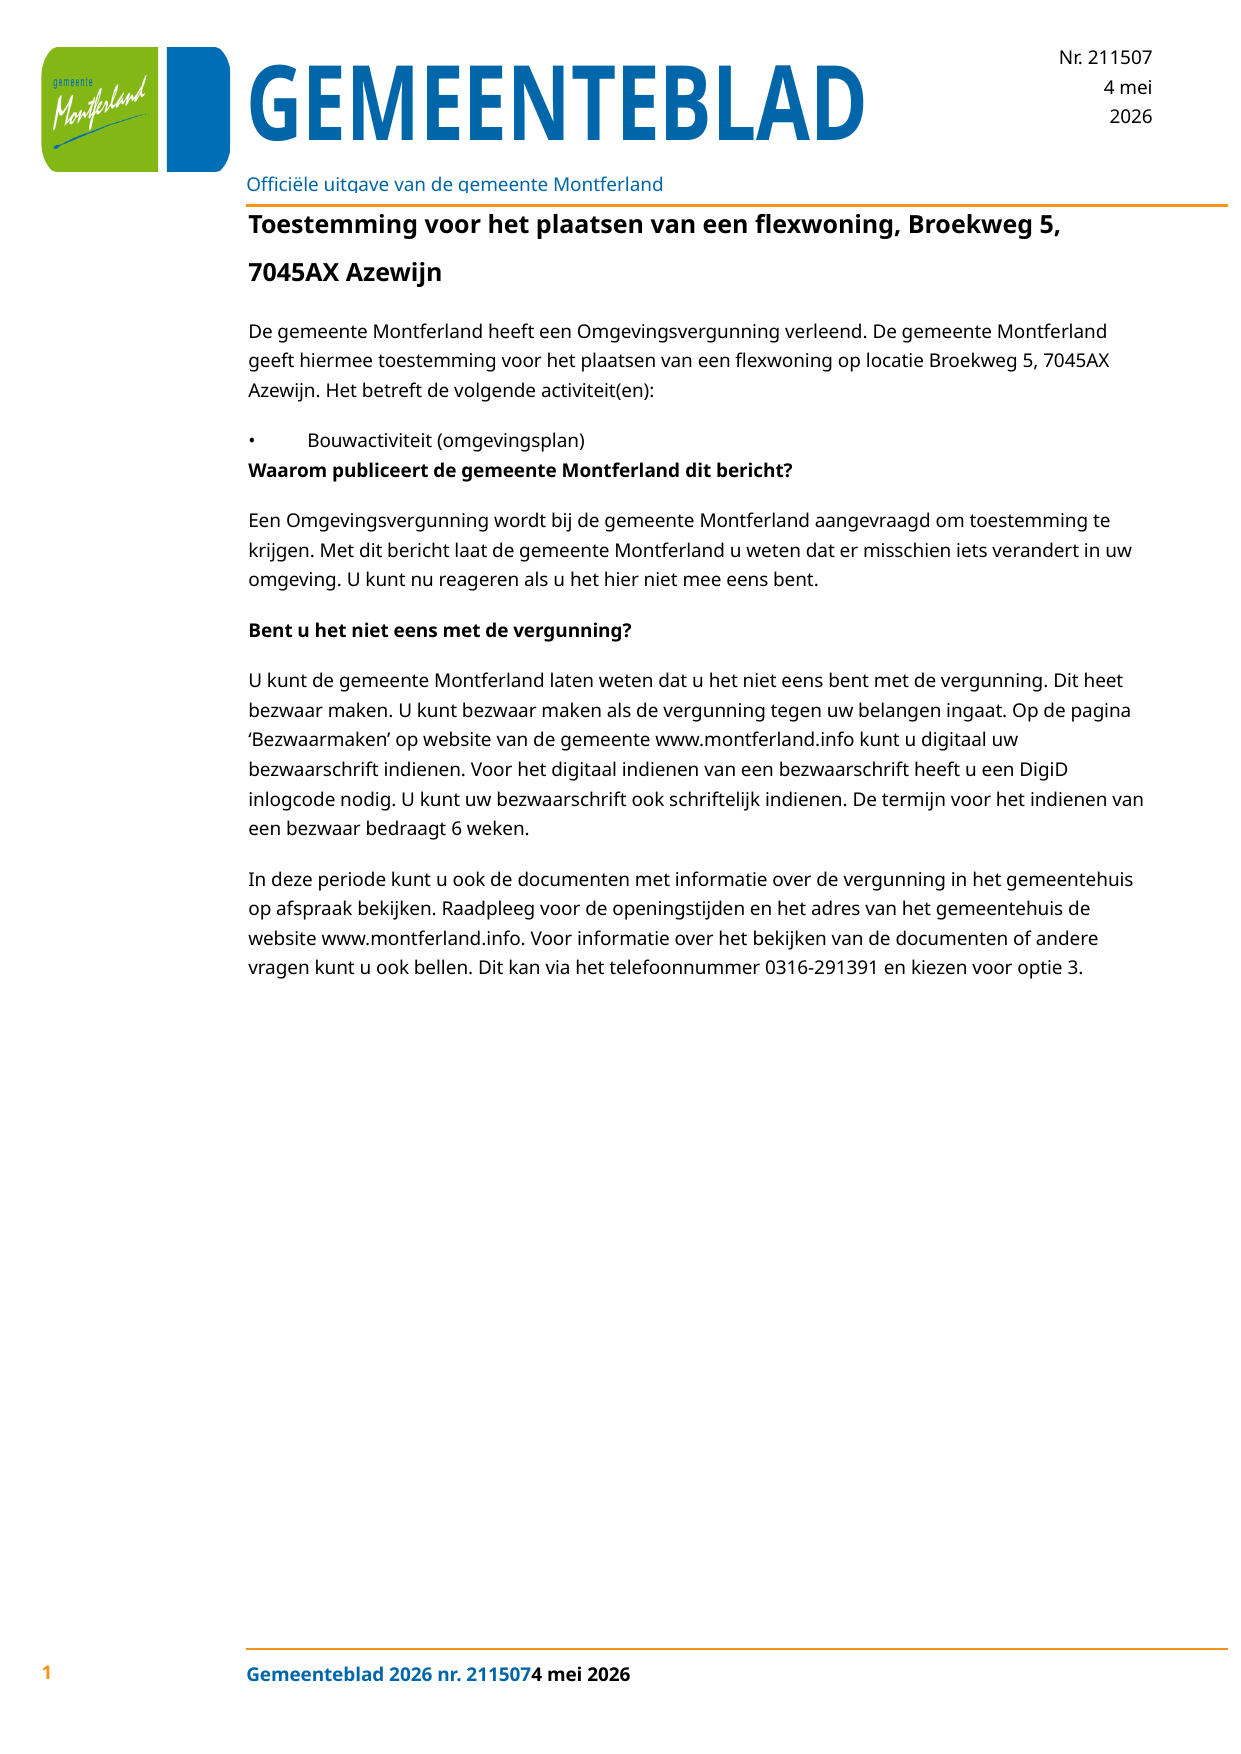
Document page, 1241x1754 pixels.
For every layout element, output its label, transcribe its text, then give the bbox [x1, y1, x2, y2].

text U kunt de gemeente Montferland laten weten dat u het niet eens bent met de vergunning. Dit heet bezwaar maken. U kunt bezwaar maken als de vergunning tegen uw belangen ingaat. Op de pagina ‘Bezwaarmaken’ op website van de gemeente www.montferland.info kunt u digitaal uw bezwaarschrift indienen. Voor het digitaal indienen van een bezwaarschrift heeft u een DigiD inlogcode nodig. U kunt uw bezwaarschrift ook schriftelijk indienen. De termijn voor het indienen van een bezwaar bedraagt 6 weken. [248, 667, 1152, 841]
picture [41, 47, 231, 172]
text Bent u het niet eens met de vergunning? [248, 617, 1152, 643]
list Bouwactiviteit (omgevingsplan) [248, 427, 1152, 453]
text Een Omgevingsvergunning wordt bij de gemeente Montferland aangevraagd om toestemming te krijgen. Met dit bericht laat de gemeente Montferland u weten dat er misschien iets verandert in uw omgeving. U kunt nu reageren als u het hier niet mee eens bent. [248, 507, 1152, 592]
text In deze periode kunt u ook de documenten met informatie over de vergunning in het gemeentehuis op afspraak bekijken. Raadpleeg voor de openingstijden en het adres van het gemeentehuis de website www.montferland.info. Voor informatie over het bekijken van de documenten of andere vragen kunt u ook bellen. Dit kan via het telefoonnummer 0316-291391 en kiezen voor optie 3. [248, 866, 1152, 980]
text Waarom publiceert de gemeente Montferland dit bericht? [248, 457, 1152, 483]
text Toestemming voor het plaatsen van een flexwoning, Broekweg 5, 7045AX Azewijn [248, 207, 1152, 288]
text De gemeente Montferland heeft een Omgevingsvergunning verleend. De gemeente Montferland geeft hiermee toestemming voor het plaatsen van een flexwoning op locatie Broekweg 5, 7045AX Azewijn. Het betreft de volgende activiteit(en): [248, 318, 1152, 403]
